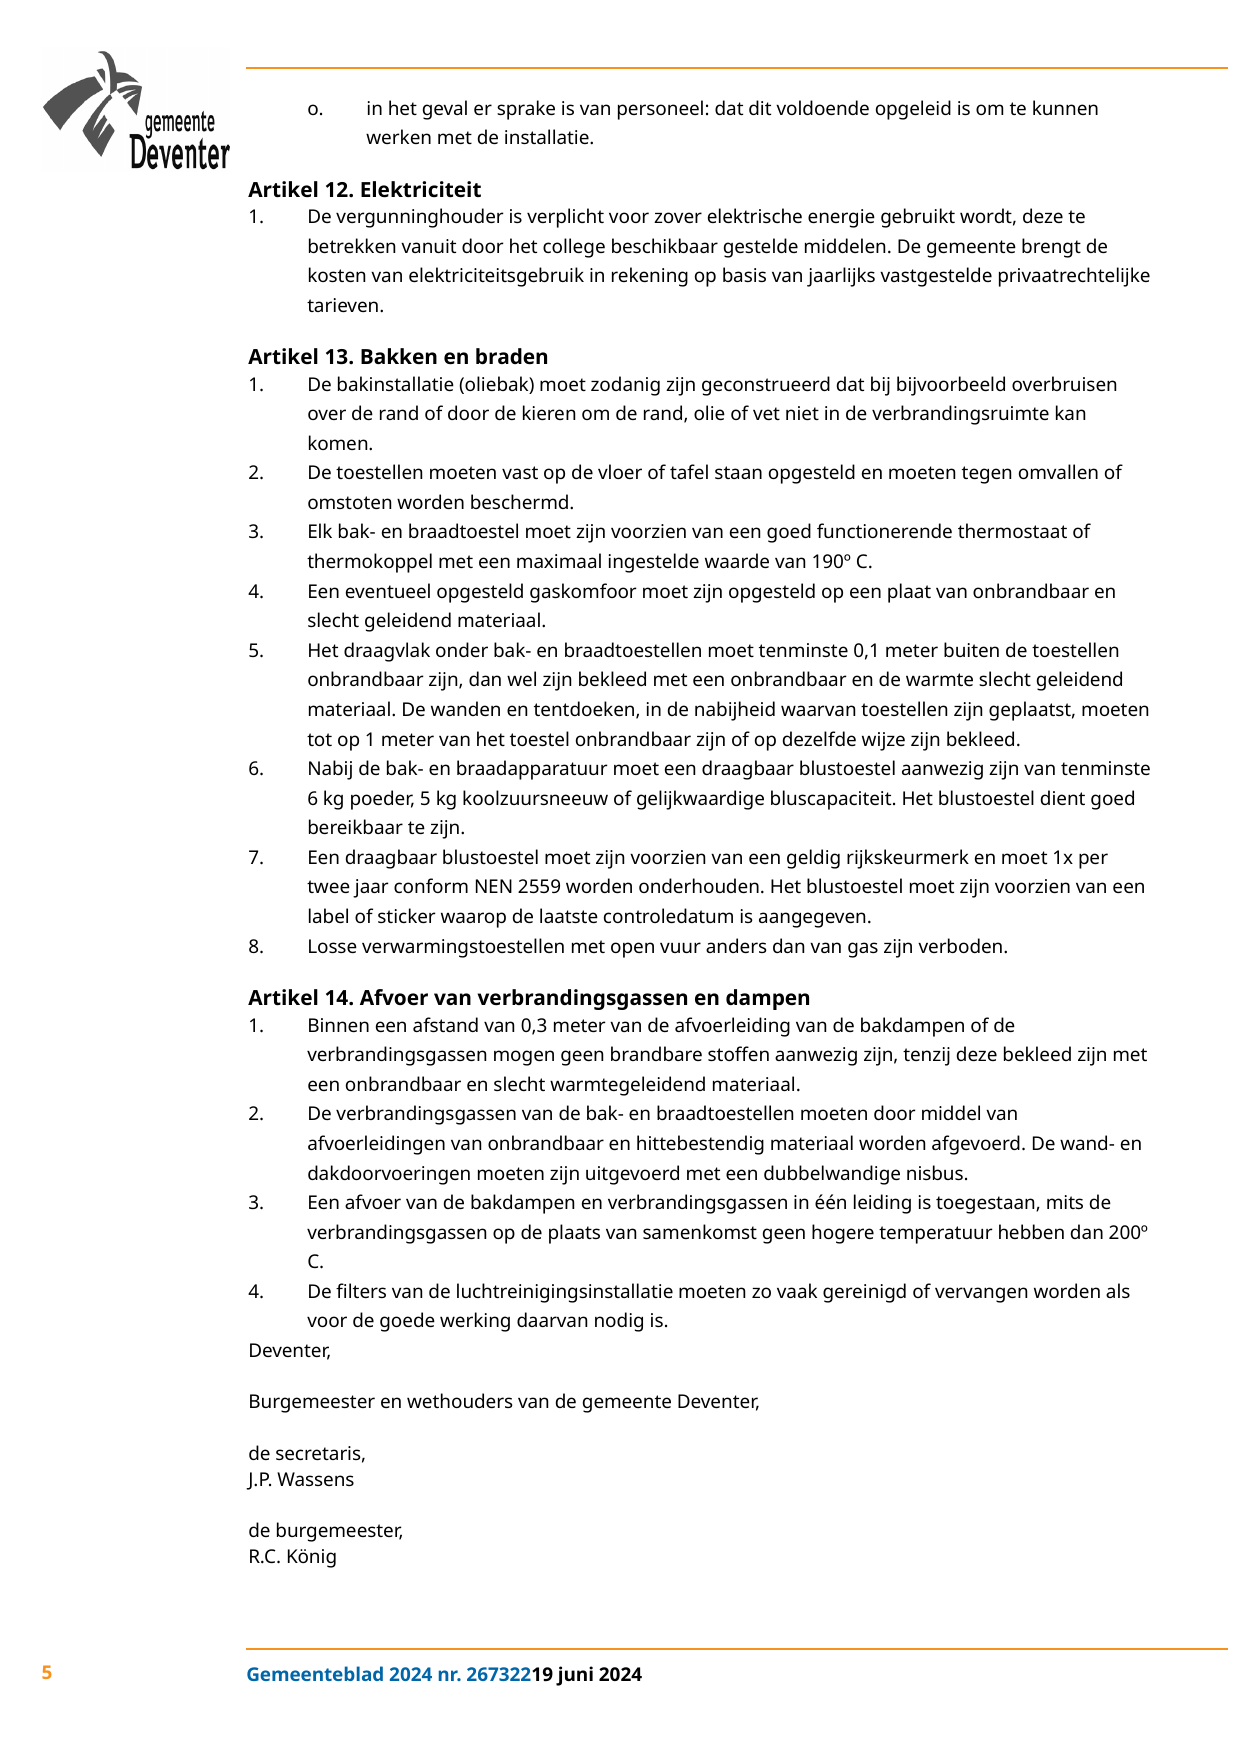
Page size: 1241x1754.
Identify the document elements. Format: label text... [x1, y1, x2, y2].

list De toestellen moeten vast op de vloer of tafel staan opgesteld en moeten tegen omvallen of omstoten worden beschermd. [248, 459, 1152, 515]
list Een eventueel opgesteld gaskomfoor moet zijn opgesteld op een plaat van onbrandbaar en slecht geleidend materiaal. [248, 578, 1152, 633]
text Artikel 14. Afvoer van verbrandingsgassen en dampen [248, 983, 1152, 1012]
text de burgemeester, [248, 1517, 1152, 1543]
text J.P. Wassens [248, 1466, 1152, 1492]
list Nabij de bak- en braadapparatuur moet een draagbaar blustoestel aanwezig zijn van tenminste 6 kg poeder, 5 kg koolzuursneeuw of gelijkwaardige bluscapaciteit. Het blustoestel dient goed bereikbaar te zijn. [248, 755, 1152, 840]
list Elk bak- en braadtoestel moet zijn voorzien van een goed functionerende thermostaat of thermokoppel met een maximaal ingestelde waarde van 190º C. [248, 519, 1152, 574]
text R.C. König [248, 1543, 1152, 1569]
list De filters van de luchtreinigingsinstallatie moeten zo vaak gereinigd of vervangen worden als voor de goede werking daarvan nodig is. [248, 1278, 1152, 1333]
list De verbrandingsgassen van de bak- en braadtoestellen moeten door middel van afvoerleidingen van onbrandbaar en hittebestendig materiaal worden afgevoerd. De wand- en dakdoorvoeringen moeten zijn uitgevoerd met een dubbelwandige nisbus. [248, 1101, 1152, 1185]
list Binnen een afstand van 0,3 meter van de afvoerleiding van de bakdampen of de verbrandingsgassen mogen geen brandbare stoffen aanwezig zijn, tenzij deze bekleed zijn met een onbrandbaar en slecht warmtegeleidend materiaal. [248, 1012, 1152, 1097]
list Een afvoer van de bakdampen en verbrandingsgassen in één leiding is toegestaan, mits de verbrandingsgassen op de plaats van samenkomst geen hogere temperatuur hebben dan 200º C. [248, 1189, 1152, 1274]
list in het geval er sprake is van personeel: dat dit voldoende opgeleid is om te kunnen werken met de installatie. [307, 95, 1152, 150]
list Het draagvlak onder bak- en braadtoestellen moet tenminste 0,1 meter buiten de toestellen onbrandbaar zijn, dan wel zijn bekleed met een onbrandbaar en de warmte slecht geleidend materiaal. De wanden en tentdoeken, in de nabijheid waarvan toestellen zijn geplaatst, moeten tot op 1 meter van het toestel onbrandbaar zijn of op dezelfde wijze zijn bekleed. [248, 637, 1152, 752]
text de secretaris, [248, 1440, 1152, 1466]
text Deventer, [248, 1337, 1152, 1363]
text Burgemeester en wethouders van de gemeente Deventer, [248, 1389, 1152, 1414]
picture [41, 47, 231, 172]
list Losse verwarmingstoestellen met open vuur anders dan van gas zijn verboden. [248, 933, 1152, 959]
list De vergunninghouder is verplicht voor zover elektrische energie gebruikt wordt, deze te betrekken vanuit door het college beschikbaar gestelde middelen. De gemeente brengt de kosten van elektriciteitsgebruik in rekening op basis van jaarlijks vastgestelde privaatrechtelijke tarieven. [248, 203, 1152, 318]
text Artikel 12. Elektriciteit [248, 175, 1152, 203]
text Artikel 13. Bakken en braden [248, 342, 1152, 371]
list De bakinstallatie (oliebak) moet zodanig zijn geconstrueerd dat bij bijvoorbeeld overbruisen over de rand of door de kieren om de rand, olie of vet niet in de verbrandingsruimte kan komen. [248, 371, 1152, 456]
list Een draagbaar blustoestel moet zijn voorzien van een geldig rijkskeurmerk en moet 1x per twee jaar conform NEN 2559 worden onderhouden. Het blustoestel moet zijn voorzien van een label of sticker waarop de laatste controledatum is aangegeven. [248, 844, 1152, 929]
